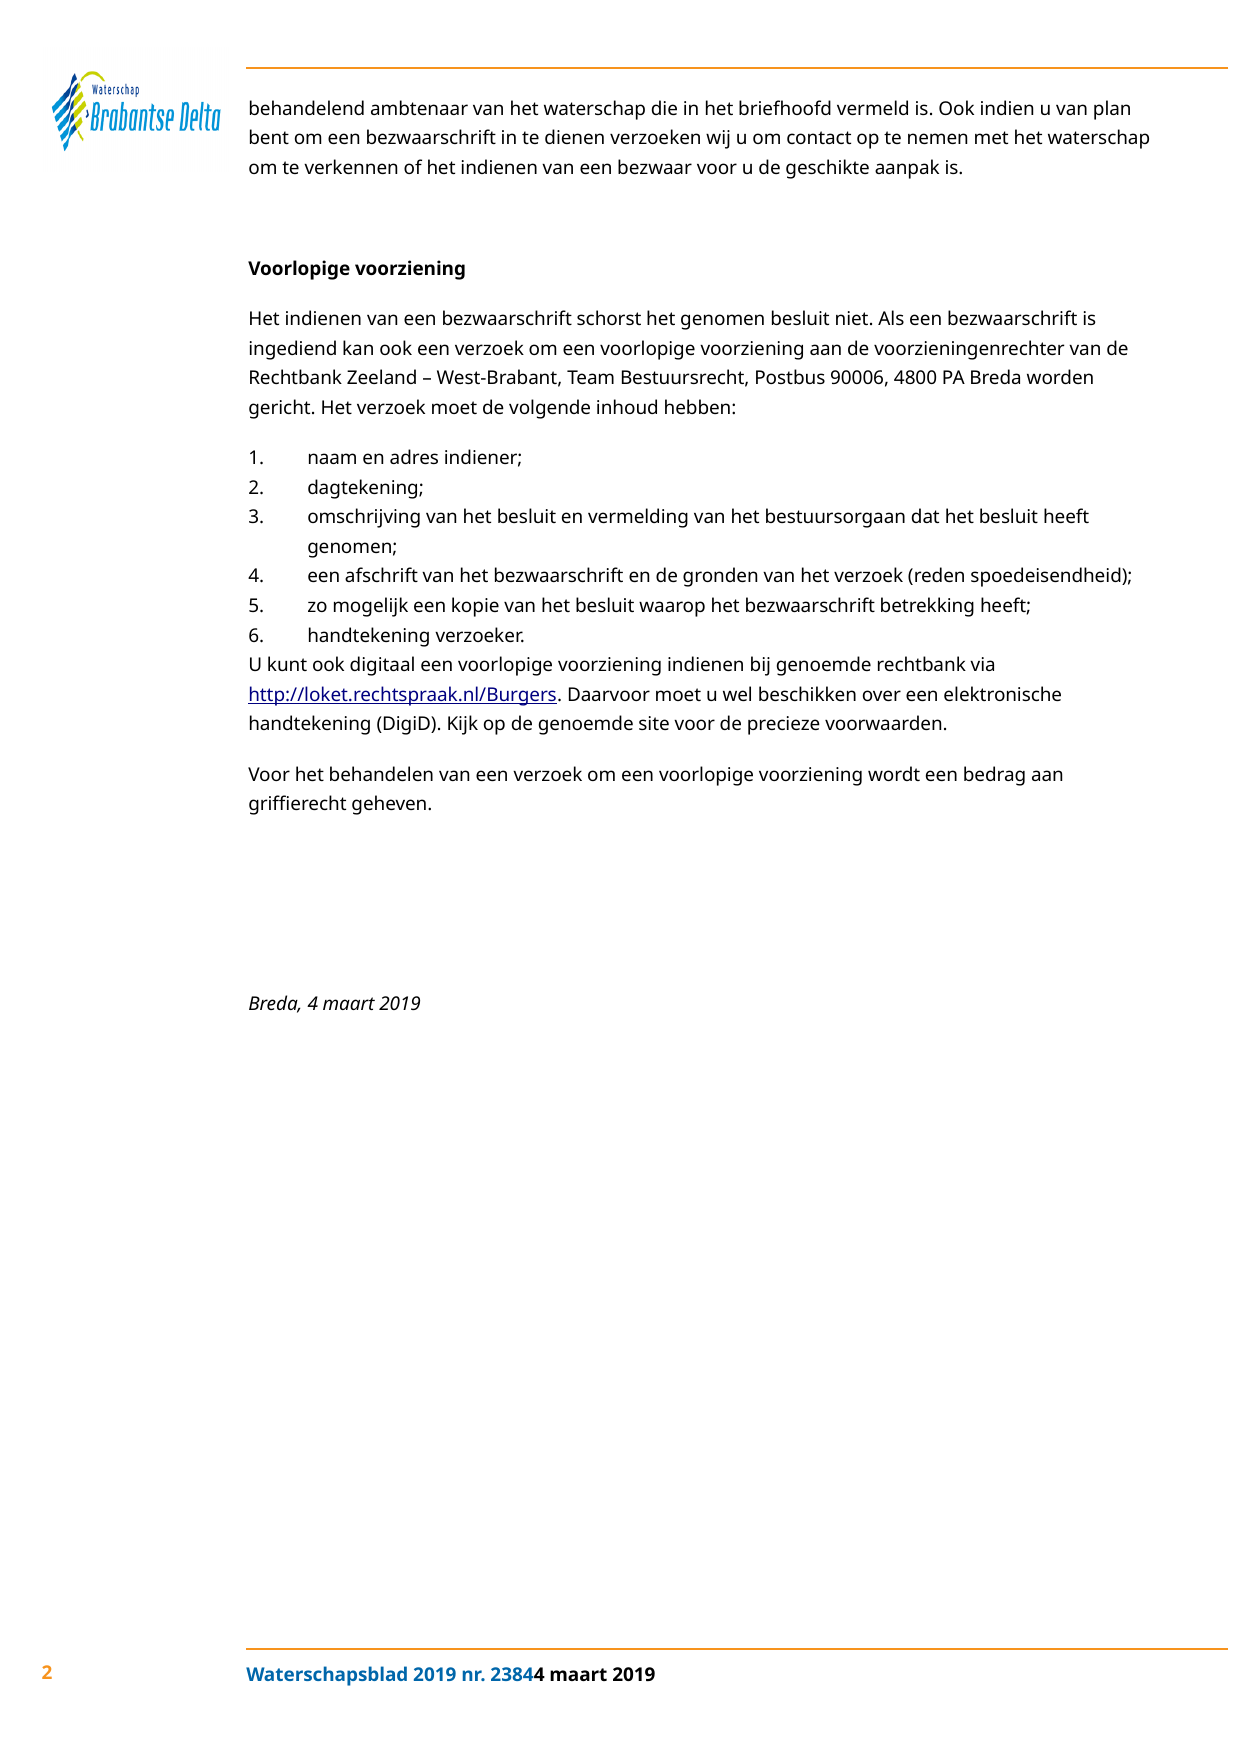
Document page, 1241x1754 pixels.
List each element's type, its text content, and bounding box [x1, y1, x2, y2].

list dagtekening; [248, 474, 1152, 500]
text Voor het behandelen van een verzoek om een voorlopige voorziening wordt een bedrag aan griffierecht geheven. [248, 761, 1152, 816]
list zo mogelijk een kopie van het besluit waarop het bezwaarschrift betrekking heeft; [248, 592, 1152, 618]
list een afschrift van het bezwaarschrift en de gronden van het verzoek (reden spoedeisendheid); [248, 563, 1152, 588]
list omschrijving van het besluit en vermelding van het bestuursorgaan dat het besluit heeft genomen; [248, 503, 1152, 559]
picture [41, 47, 231, 172]
list naam en adres indiener; [248, 444, 1152, 470]
text Het indienen van een bezwaarschrift schorst het genomen besluit niet. Als een bezwaarschrift is ingediend kan ook een verzoek om een voorlopige voorziening aan de voorzieningenrechter van de Rechtbank Zeeland – West-Brabant, Team Bestuursrecht, Postbus 90006, 4800 PA Breda worden gericht. Het verzoek moet de volgende inhoud hebben: [248, 305, 1152, 420]
text behandelend ambtenaar van het waterschap die in het briefhoofd vermeld is. Ook indien u van plan bent om een bezwaarschrift in te dienen verzoeken wij u om contact op te nemen met het waterschap om te verkennen of het indienen van een bezwaar voor u de geschikte aanpak is. [248, 95, 1152, 180]
text U kunt ook digitaal een voorlopige voorziening indienen bij genoemde rechtbank via http://loket.rechtspraak.nl/Burgers. Daarvoor moet u wel beschikken over een elektronische handtekening (DigiD). Kijk op de genoemde site voor de precieze voorwaarden. [248, 651, 1152, 736]
list handtekening verzoeker. [248, 622, 1152, 648]
text Breda, 4 maart 2019 [248, 990, 1152, 1015]
text Voorlopige voorziening [248, 255, 1152, 281]
